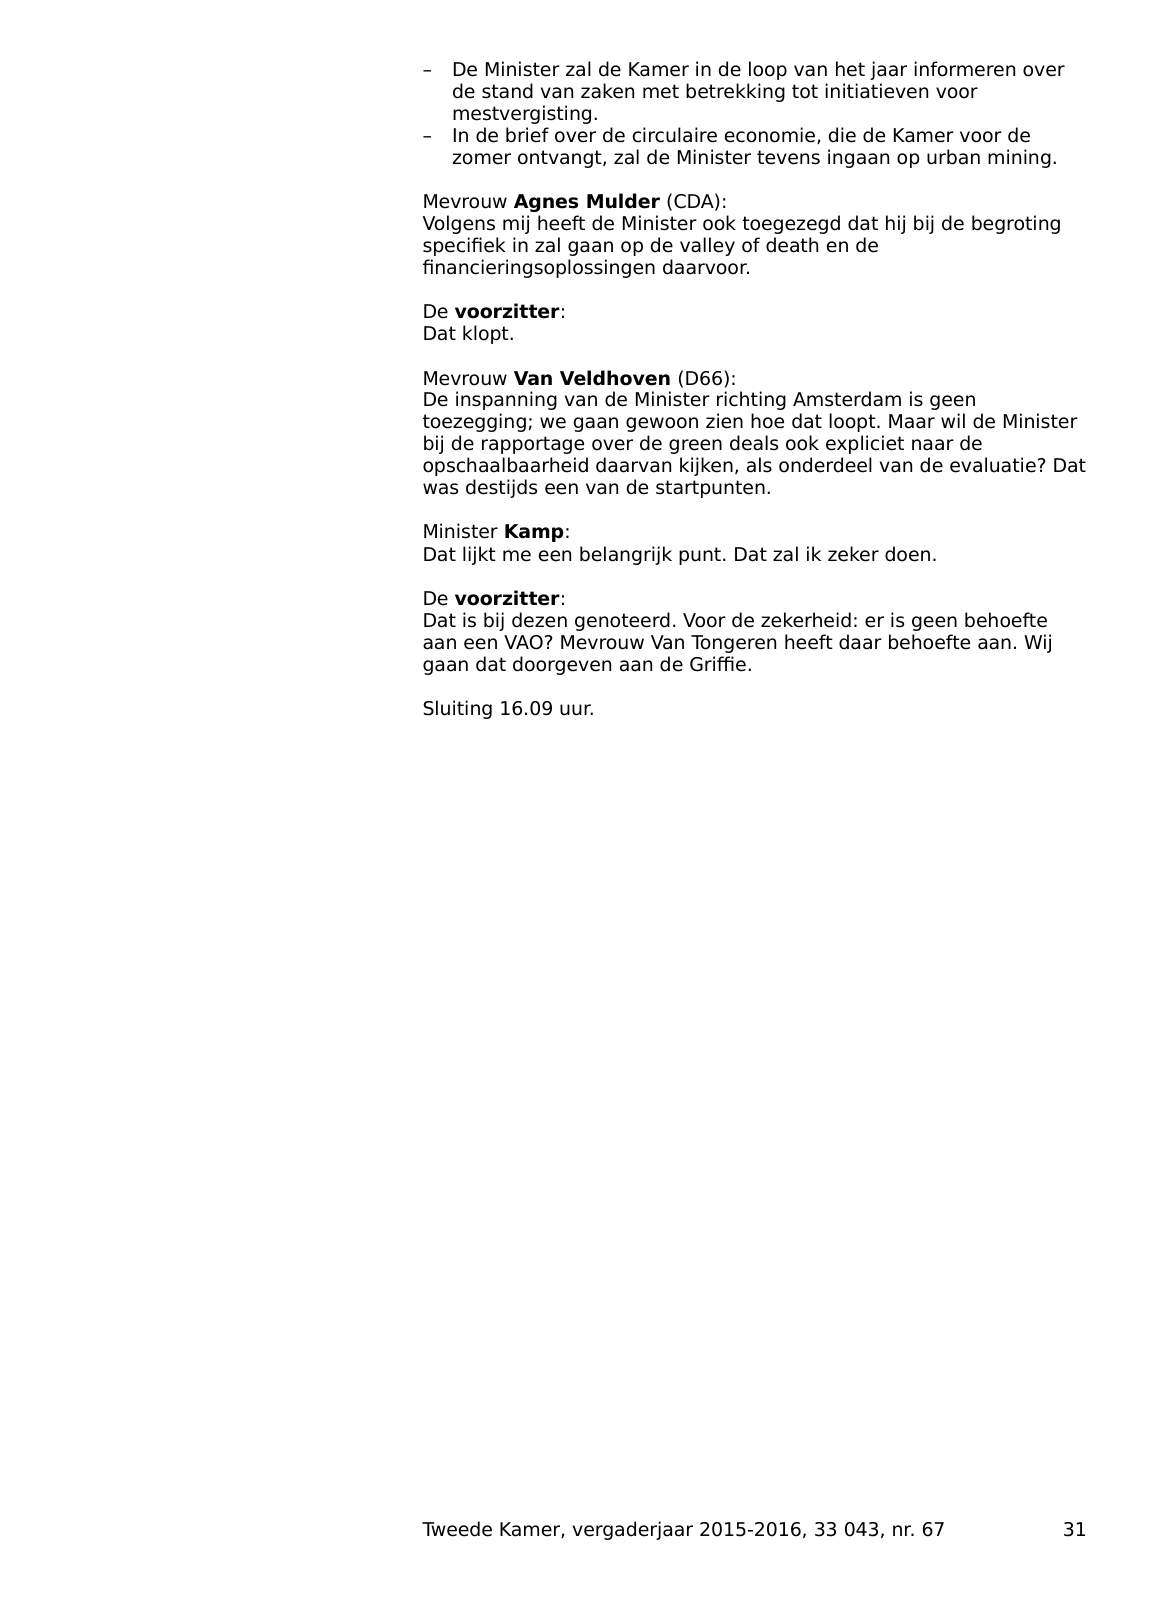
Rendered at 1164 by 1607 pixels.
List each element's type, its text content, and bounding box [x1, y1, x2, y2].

text Dat klopt. [422, 323, 1087, 345]
text Dat lijkt me een belangrijk punt. Dat zal ik zeker doen. [422, 543, 1087, 565]
text Mevrouw Agnes Mulder (CDA): [422, 191, 1087, 213]
text – De Minister zal de Kamer in de loop van het jaar informeren over de stand van zaken met betrekking tot initiatieven voor mestvergisting. [422, 59, 1087, 125]
text Mevrouw Van Veldhoven (D66): [422, 367, 1087, 389]
text Sluiting 16.09 uur. [422, 698, 1087, 720]
text Volgens mij heeft de Minister ook toegezegd dat hij bij de begroting specifiek in zal gaan op de valley of death en de financieringsoplossingen daarvoor. [422, 213, 1087, 279]
text De voorzitter: [422, 301, 1087, 323]
text Dat is bij dezen genoteerd. Voor de zekerheid: er is geen behoefte aan een VAO? Mevrouw Van Tongeren heeft daar behoefte aan. Wij gaan dat doorgeven aan de Griffie. [422, 609, 1087, 676]
text De voorzitter: [422, 588, 1087, 609]
text Minister Kamp: [422, 521, 1087, 543]
text De inspanning van de Minister richting Amsterdam is geen toezegging; we gaan gewoon zien hoe dat loopt. Maar wil de Minister bij de rapportage over de green deals ook expliciet naar de opschaalbaarheid daarvan kijken, als onderdeel van de evaluatie? Dat was destijds een van de startpunten. [422, 389, 1087, 499]
text – In de brief over de circulaire economie, die de Kamer voor de zomer ontvangt, zal de Minister tevens ingaan op urban mining. [422, 125, 1087, 169]
